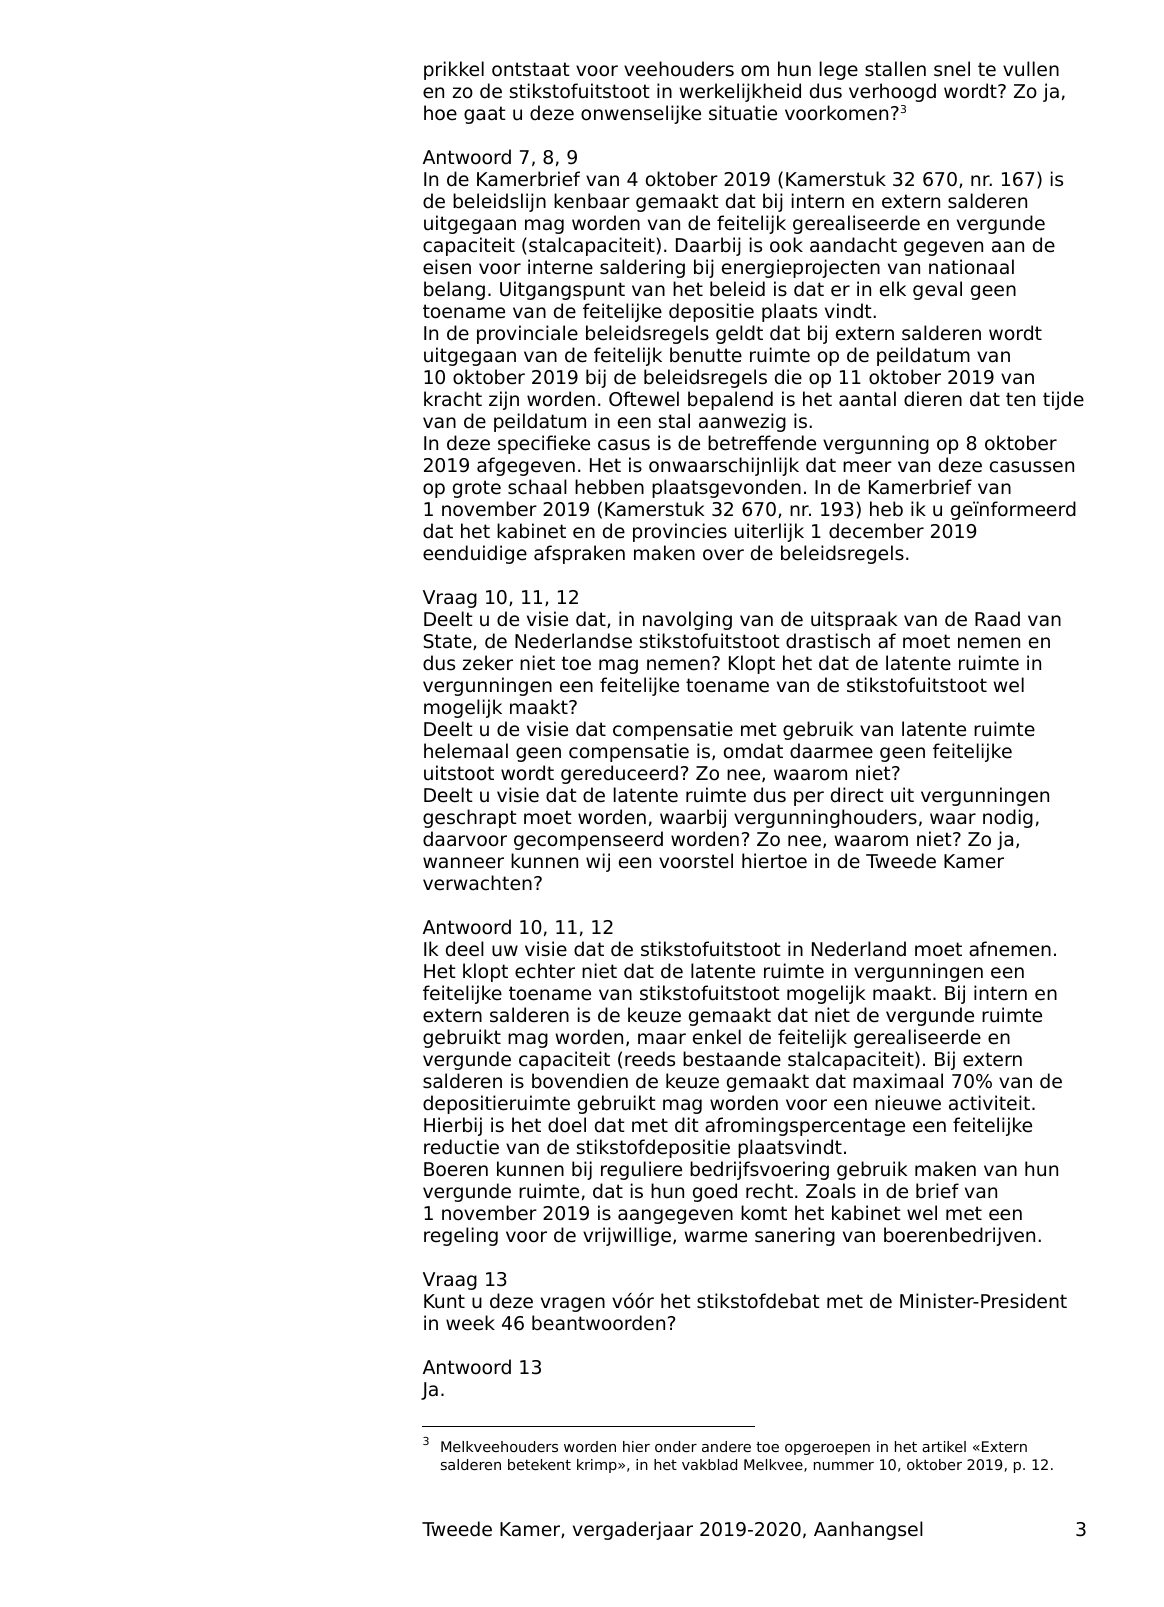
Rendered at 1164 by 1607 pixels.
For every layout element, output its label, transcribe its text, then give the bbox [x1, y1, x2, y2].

text In de Kamerbrief van 4 oktober 2019 (Kamerstuk 32 670, nr. 167) is de beleidslijn kenbaar gemaakt dat bij intern en extern salderen uitgegaan mag worden van de feitelijk gerealiseerde en vergunde capaciteit (stalcapaciteit). Daarbij is ook aandacht gegeven aan de eisen voor interne saldering bij energieprojecten van nationaal belang. Uitgangspunt van het beleid is dat er in elk geval geen toename van de feitelijke depositie plaats vindt. [422, 169, 1087, 323]
text Vraag 10, 11, 12 [422, 587, 1087, 609]
text Kunt u deze vragen vóór het stikstofdebat met de Minister-President in week 46 beantwoorden? [422, 1291, 1087, 1335]
text Antwoord 13 [422, 1357, 1087, 1379]
text prikkel ontstaat voor veehouders om hun lege stallen snel te vullen en zo de stikstofuitstoot in werkelijkheid dus verhoogd wordt? Zo ja, hoe gaat u deze onwenselijke situatie voorkomen? [422, 59, 1087, 125]
text Ik deel uw visie dat de stikstofuitstoot in Nederland moet afnemen. Het klopt echter niet dat de latente ruimte in vergunningen een feitelijke toename van stikstofuitstoot mogelijk maakt. Bij intern en extern salderen is de keuze gemaakt dat niet de vergunde ruimte gebruikt mag worden, maar enkel de feitelijk gerealiseerde en vergunde capaciteit (reeds bestaande stalcapaciteit). Bij extern salderen is bovendien de keuze gemaakt dat maximaal 70% van de depositieruimte gebruikt mag worden voor een nieuwe activiteit. Hierbij is het doel dat met dit afromingspercentage een feitelijke reductie van de stikstofdepositie plaatsvindt. [422, 939, 1087, 1159]
text Vraag 13 [422, 1269, 1087, 1291]
text In deze specifieke casus is de betreffende vergunning op 8 oktober 2019 afgegeven. Het is onwaarschijnlijk dat meer van deze casussen op grote schaal hebben plaatsgevonden. In de Kamerbrief van 1 november 2019 (Kamerstuk 32 670, nr. 193) heb ik u geïnformeerd dat het kabinet en de provincies uiterlijk 1 december 2019 eenduidige afspraken maken over de beleidsregels. [422, 433, 1087, 565]
text Antwoord 7, 8, 9 [422, 147, 1087, 169]
text Deelt u de visie dat compensatie met gebruik van latente ruimte helemaal geen compensatie is, omdat daarmee geen feitelijke uitstoot wordt gereduceerd? Zo nee, waarom niet? [422, 719, 1087, 785]
text Ja. [422, 1379, 1087, 1401]
text Deelt u de visie dat, in navolging van de uitspraak van de Raad van State, de Nederlandse stikstofuitstoot drastisch af moet nemen en dus zeker niet toe mag nemen? Klopt het dat de latente ruimte in vergunningen een feitelijke toename van de stikstofuitstoot wel mogelijk maakt? [422, 609, 1087, 719]
text Deelt u visie dat de latente ruimte dus per direct uit vergunningen geschrapt moet worden, waarbij vergunninghouders, waar nodig, daarvoor gecompenseerd worden? Zo nee, waarom niet? Zo ja, wanneer kunnen wij een voorstel hiertoe in de Tweede Kamer verwachten? [422, 785, 1087, 895]
text Melkveehouders worden hier onder andere toe opgeroepen in het artikel «Extern salderen betekent krimp», in het vakblad Melkvee, nummer 10, oktober 2019, p. 12. [422, 1435, 1087, 1474]
text Antwoord 10, 11, 12 [422, 917, 1087, 939]
text Boeren kunnen bij reguliere bedrijfsvoering gebruik maken van hun vergunde ruimte, dat is hun goed recht. Zoals in de brief van 1 november 2019 is aangegeven komt het kabinet wel met een regeling voor de vrijwillige, warme sanering van boerenbedrijven. [422, 1159, 1087, 1247]
text In de provinciale beleidsregels geldt dat bij extern salderen wordt uitgegaan van de feitelijk benutte ruimte op de peildatum van 10 oktober 2019 bij de beleidsregels die op 11 oktober 2019 van kracht zijn worden. Oftewel bepalend is het aantal dieren dat ten tijde van de peildatum in een stal aanwezig is. [422, 323, 1087, 433]
